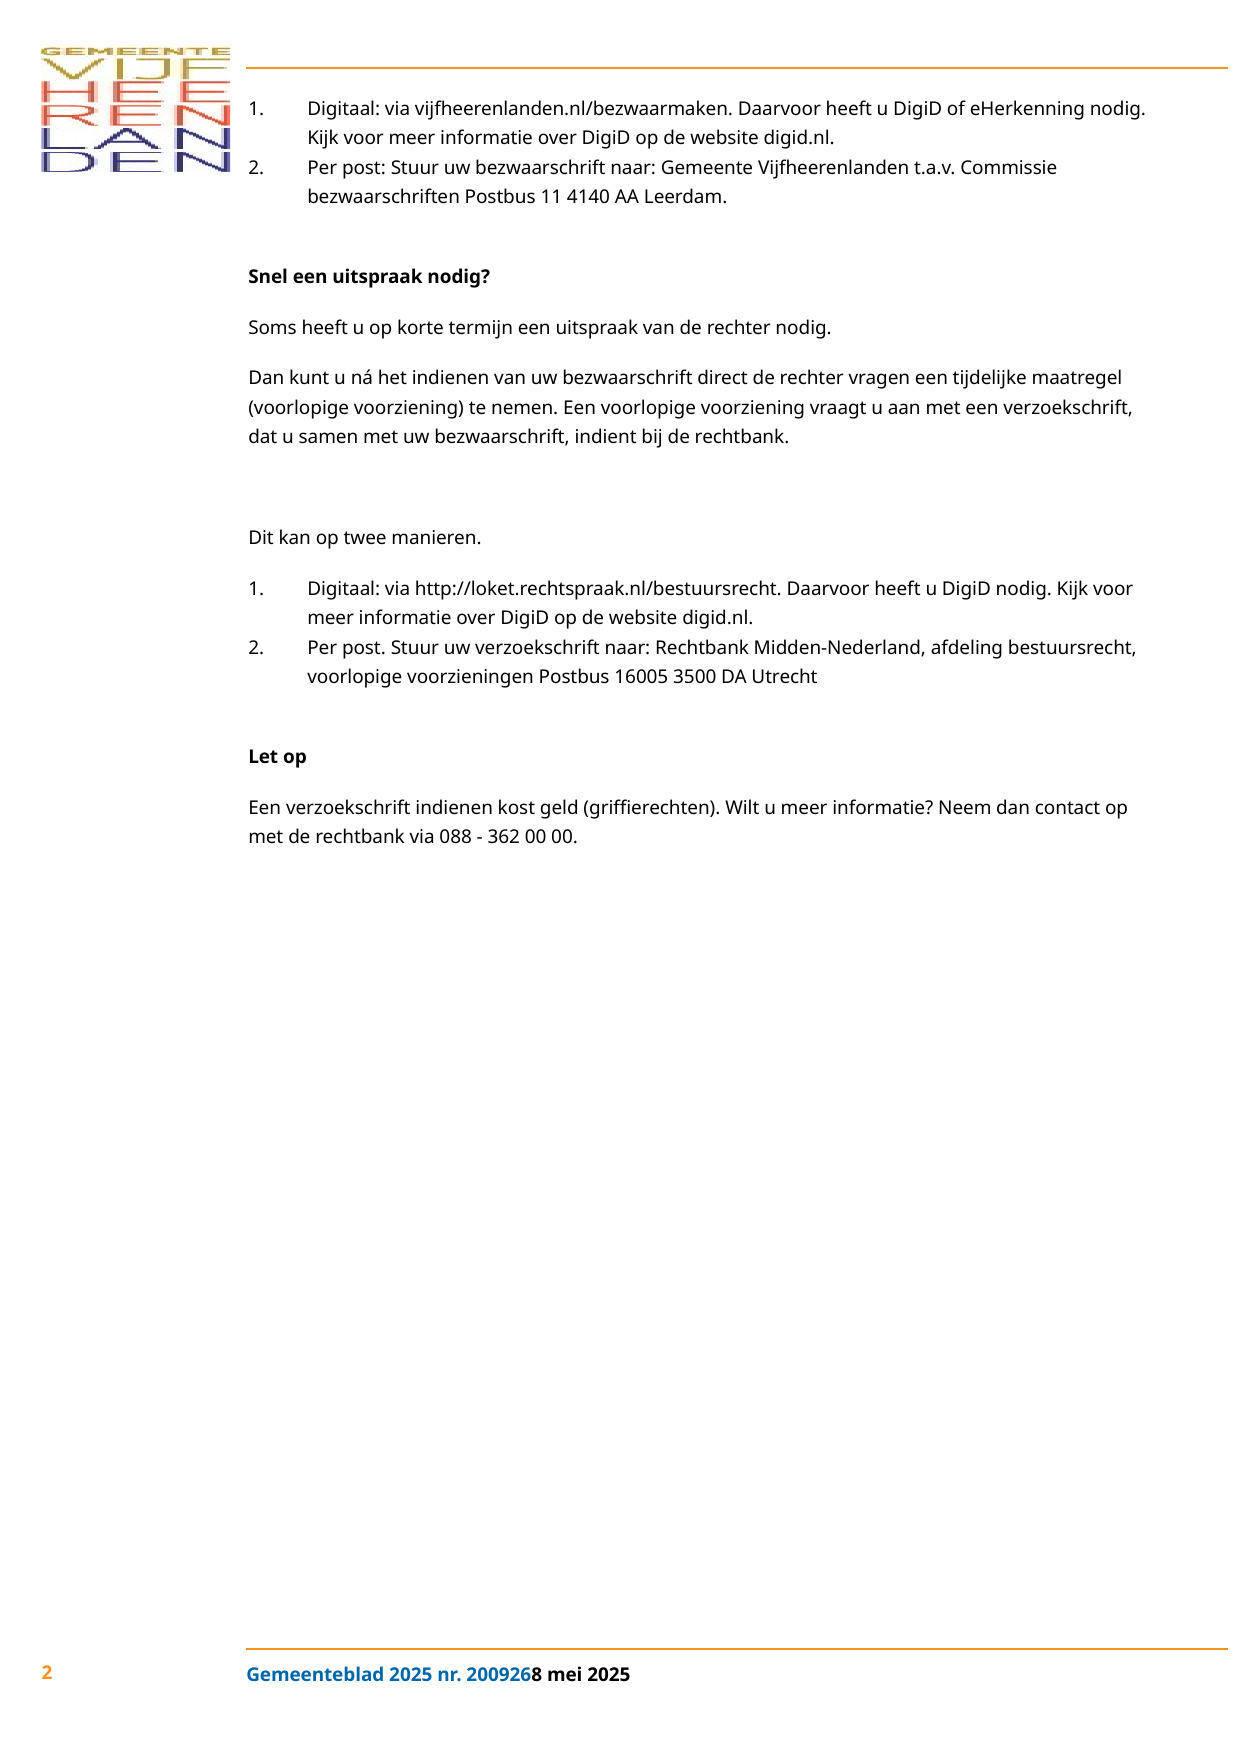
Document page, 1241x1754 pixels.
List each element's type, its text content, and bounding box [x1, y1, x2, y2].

text Soms heeft u op korte termijn een uitspraak van de rechter nodig. [248, 314, 1152, 340]
text Dan kunt u ná het indienen van uw bezwaarschrift direct de rechter vragen een tijdelijke maatregel (voorlopige voorziening) te nemen. Een voorlopige voorziening vraagt u aan met een verzoekschrift, dat u samen met uw bezwaarschrift, indient bij de rechtbank. [248, 364, 1152, 449]
list Per post: Stuur uw bezwaarschrift naar: Gemeente Vijfheerenlanden t.a.v. Commissie bezwaarschriften Postbus 11 4140 AA Leerdam. [248, 154, 1152, 209]
list Digitaal: via http://loket.rechtspraak.nl/bestuursrecht. Daarvoor heeft u DigiD nodig. Kijk voor meer informatie over DigiD op de website digid.nl. [248, 575, 1152, 630]
list Digitaal: via vijfheerenlanden.nl/bezwaarmaken. Daarvoor heeft u DigiD of eHerkenning nodig. Kijk voor meer informatie over DigiD op de website digid.nl. [248, 95, 1152, 150]
text Snel een uitspraak nodig? [248, 263, 1152, 289]
picture [41, 47, 231, 172]
text Een verzoekschrift indienen kost geld (griffierechten). Wilt u meer informatie? Neem dan contact op met de rechtbank via 088 - 362 00 00. [248, 794, 1152, 849]
text Dit kan op twee manieren. [248, 524, 1152, 550]
text Let op [248, 743, 1152, 769]
list Per post. Stuur uw verzoekschrift naar: Rechtbank Midden-Nederland, afdeling bestuursrecht, voorlopige voorzieningen Postbus 16005 3500 DA Utrecht [248, 634, 1152, 689]
